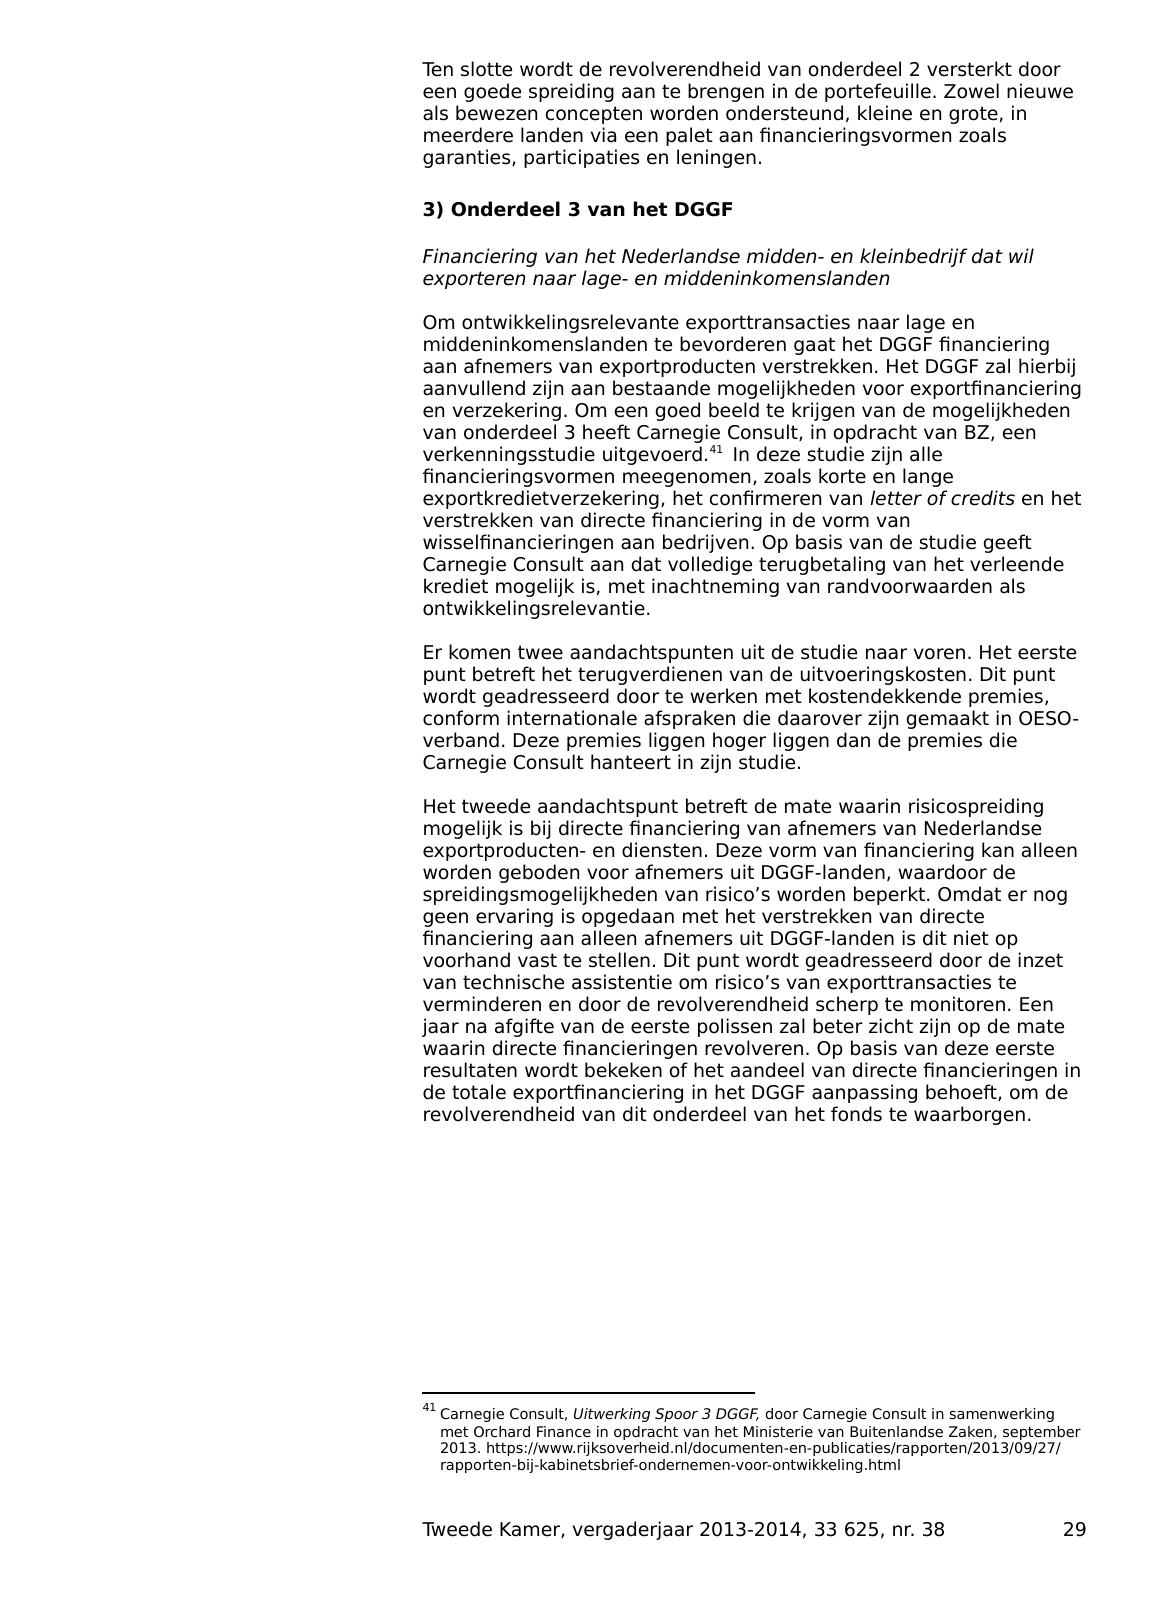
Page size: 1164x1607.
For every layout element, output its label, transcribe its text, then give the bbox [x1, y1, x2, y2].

text Carnegie Consult, Uitwerking Spoor 3 DGGF, door Carnegie Consult in samenwerking met Orchard Finance in opdracht van het Ministerie van Buitenlandse Zaken, september 2013. https://www.rijksoverheid.nl/documenten-en-publicaties/rapporten/2013/09/27/rapporten-bij-kabinetsbrief-ondernemen-voor-ontwikkeling.html [422, 1402, 1087, 1474]
text Om ontwikkelingsrelevante exporttransacties naar lage en middeninkomenslanden te bevorderen gaat het DGGF financiering aan afnemers van exportproducten verstrekken. Het DGGF zal hierbij aanvullend zijn aan bestaande mogelijkheden voor exportfinanciering en verzekering. Om een goed beeld te krijgen van de mogelijkheden van onderdeel 3 heeft Carnegie Consult, in opdracht van BZ, een verkenningsstudie uitgevoerd. In deze studie zijn alle financieringsvormen meegenomen, zoals korte en lange exportkredietverzekering, het confirmeren van letter of credits en het verstrekken van directe financiering in de vorm van wisselfinancieringen aan bedrijven. Op basis van de studie geeft Carnegie Consult aan dat volledige terugbetaling van het verleende krediet mogelijk is, met inachtneming van randvoorwaarden als ontwikkelingsrelevantie. [422, 312, 1087, 620]
text Het tweede aandachtspunt betreft de mate waarin risicospreiding mogelijk is bij directe financiering van afnemers van Nederlandse exportproducten- en diensten. Deze vorm van financiering kan alleen worden geboden voor afnemers uit DGGF-landen, waardoor de spreidingsmogelijkheden van risico’s worden beperkt. Omdat er nog geen ervaring is opgedaan met het verstrekken van directe financiering aan alleen afnemers uit DGGF-landen is dit niet op voorhand vast te stellen. Dit punt wordt geadresseerd door de inzet van technische assistentie om risico’s van exporttransacties te verminderen en door de revolverendheid scherp te monitoren. Een jaar na afgifte van de eerste polissen zal beter zicht zijn op de mate waarin directe financieringen revolveren. Op basis van deze eerste resultaten wordt bekeken of het aandeel van directe financieringen in de totale exportfinanciering in het DGGF aanpassing behoeft, om de revolverendheid van dit onderdeel van het fonds te waarborgen. [422, 796, 1087, 1126]
text Ten slotte wordt de revolverendheid van onderdeel 2 versterkt door een goede spreiding aan te brengen in de portefeuille. Zowel nieuwe als bewezen concepten worden ondersteund, kleine en grote, in meerdere landen via een palet aan financieringsvormen zoals garanties, participaties en leningen. [422, 59, 1087, 169]
subtitle 3) Onderdeel 3 van het DGGF [422, 199, 1087, 221]
subtitle Financiering van het Nederlandse midden- en kleinbedrijf dat wil exporteren naar lage- en middeninkomenslanden [422, 246, 1087, 290]
text Er komen twee aandachtspunten uit de studie naar voren. Het eerste punt betreft het terugverdienen van de uitvoeringskosten. Dit punt wordt geadresseerd door te werken met kostendekkende premies, conform internationale afspraken die daarover zijn gemaakt in OESO-verband. Deze premies liggen hoger liggen dan de premies die Carnegie Consult hanteert in zijn studie. [422, 642, 1087, 774]
